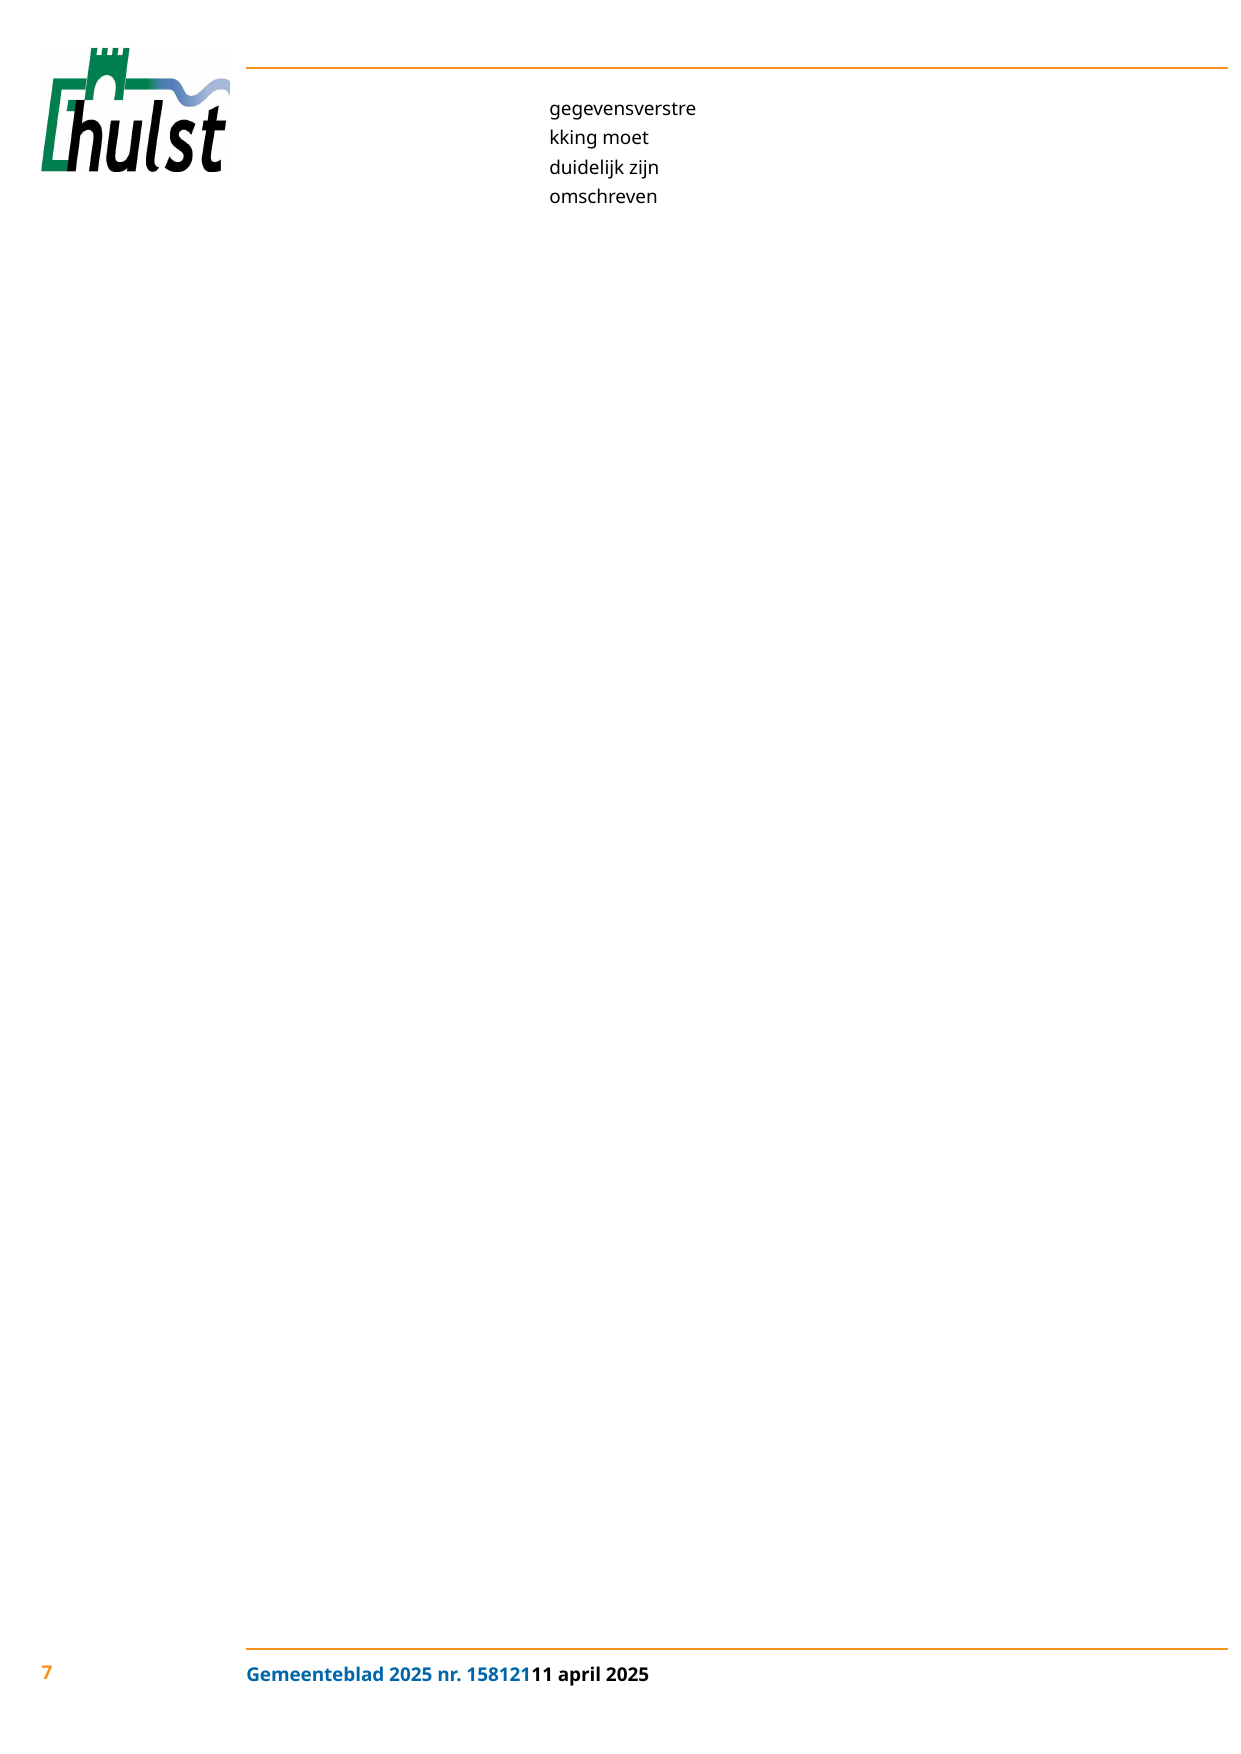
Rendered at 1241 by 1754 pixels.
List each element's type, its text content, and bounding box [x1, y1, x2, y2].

table_cell [850, 95, 1001, 209]
table_cell [399, 95, 549, 209]
table_cell [1001, 95, 1152, 209]
table_cell [248, 95, 398, 209]
table_cell [700, 95, 850, 209]
table_cell gegevensverstrekking moet duidelijk zijn omschreven [549, 95, 700, 209]
picture [41, 47, 231, 172]
